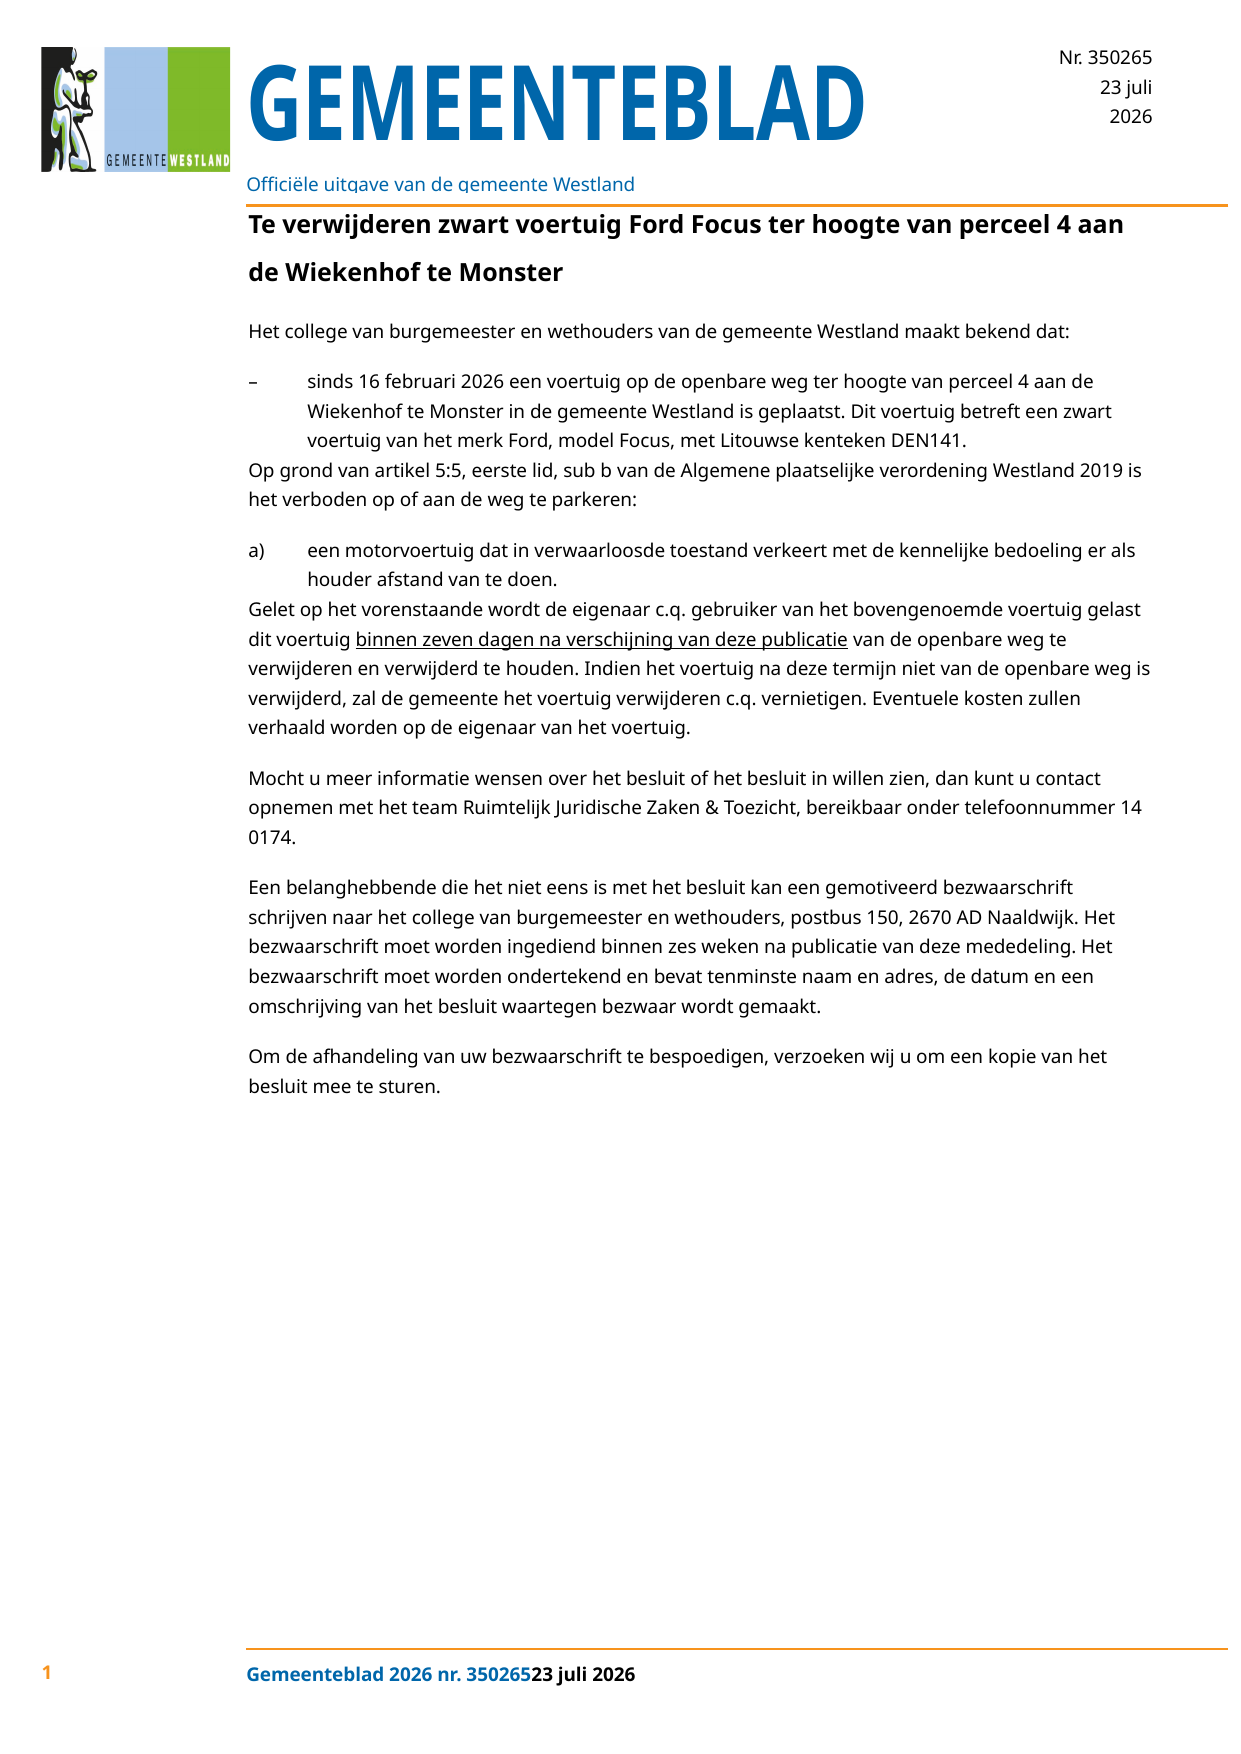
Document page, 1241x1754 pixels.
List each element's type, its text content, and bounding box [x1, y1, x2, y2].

text Het college van burgemeester en wethouders van de gemeente Westland maakt bekend dat: [248, 318, 1152, 344]
text Gelet op het vorenstaande wordt de eigenaar c.q. gebruiker van het bovengenoemde voertuig gelast dit voertuig binnen zeven dagen na verschijning van deze publicatie van de openbare weg te verwijderen en verwijderd te houden. Indien het voertuig na deze termijn niet van de openbare weg is verwijderd, zal de gemeente het voertuig verwijderen c.q. vernietigen. Eventuele kosten zullen verhaald worden op de eigenaar van het voertuig. [248, 596, 1152, 740]
list een motorvoertuig dat in verwaarloosde toestand verkeert met de kennelijke bedoeling er als houder afstand van te doen. [248, 537, 1152, 592]
text Mocht u meer informatie wensen over het besluit of het besluit in willen zien, dan kunt u contact opnemen met het team Ruimtelijk Juridische Zaken & Toezicht, bereikbaar onder telefoonnummer 14 0174. [248, 765, 1152, 850]
text Te verwijderen zwart voertuig Ford Focus ter hoogte van perceel 4 aan de Wiekenhof te Monster [248, 207, 1152, 288]
text Om de afhandeling van uw bezwaarschrift te bespoedigen, verzoeken wij u om een kopie van het besluit mee te sturen. [248, 1043, 1152, 1099]
list sinds 16 februari 2026 een voertuig op de openbare weg ter hoogte van perceel 4 aan de Wiekenhof te Monster in de gemeente Westland is geplaatst. Dit voertuig betreft een zwart voertuig van het merk Ford, model Focus, met Litouwse kenteken DEN141. [248, 368, 1152, 453]
text Een belanghebbende die het niet eens is met het besluit kan een gemotiveerd bezwaarschrift schrijven naar het college van burgemeester en wethouders, postbus 150, 2670 AD Naaldwijk. Het bezwaarschrift moet worden ingediend binnen zes weken na publicatie van deze mededeling. Het bezwaarschrift moet worden ondertekend en bevat tenminste naam en adres, de datum en een omschrijving van het besluit waartegen bezwaar wordt gemaakt. [248, 874, 1152, 1019]
picture [41, 47, 231, 172]
text Op grond van artikel 5:5, eerste lid, sub b van de Algemene plaatselijke verordening Westland 2019 is het verboden op of aan de weg te parkeren: [248, 457, 1152, 512]
